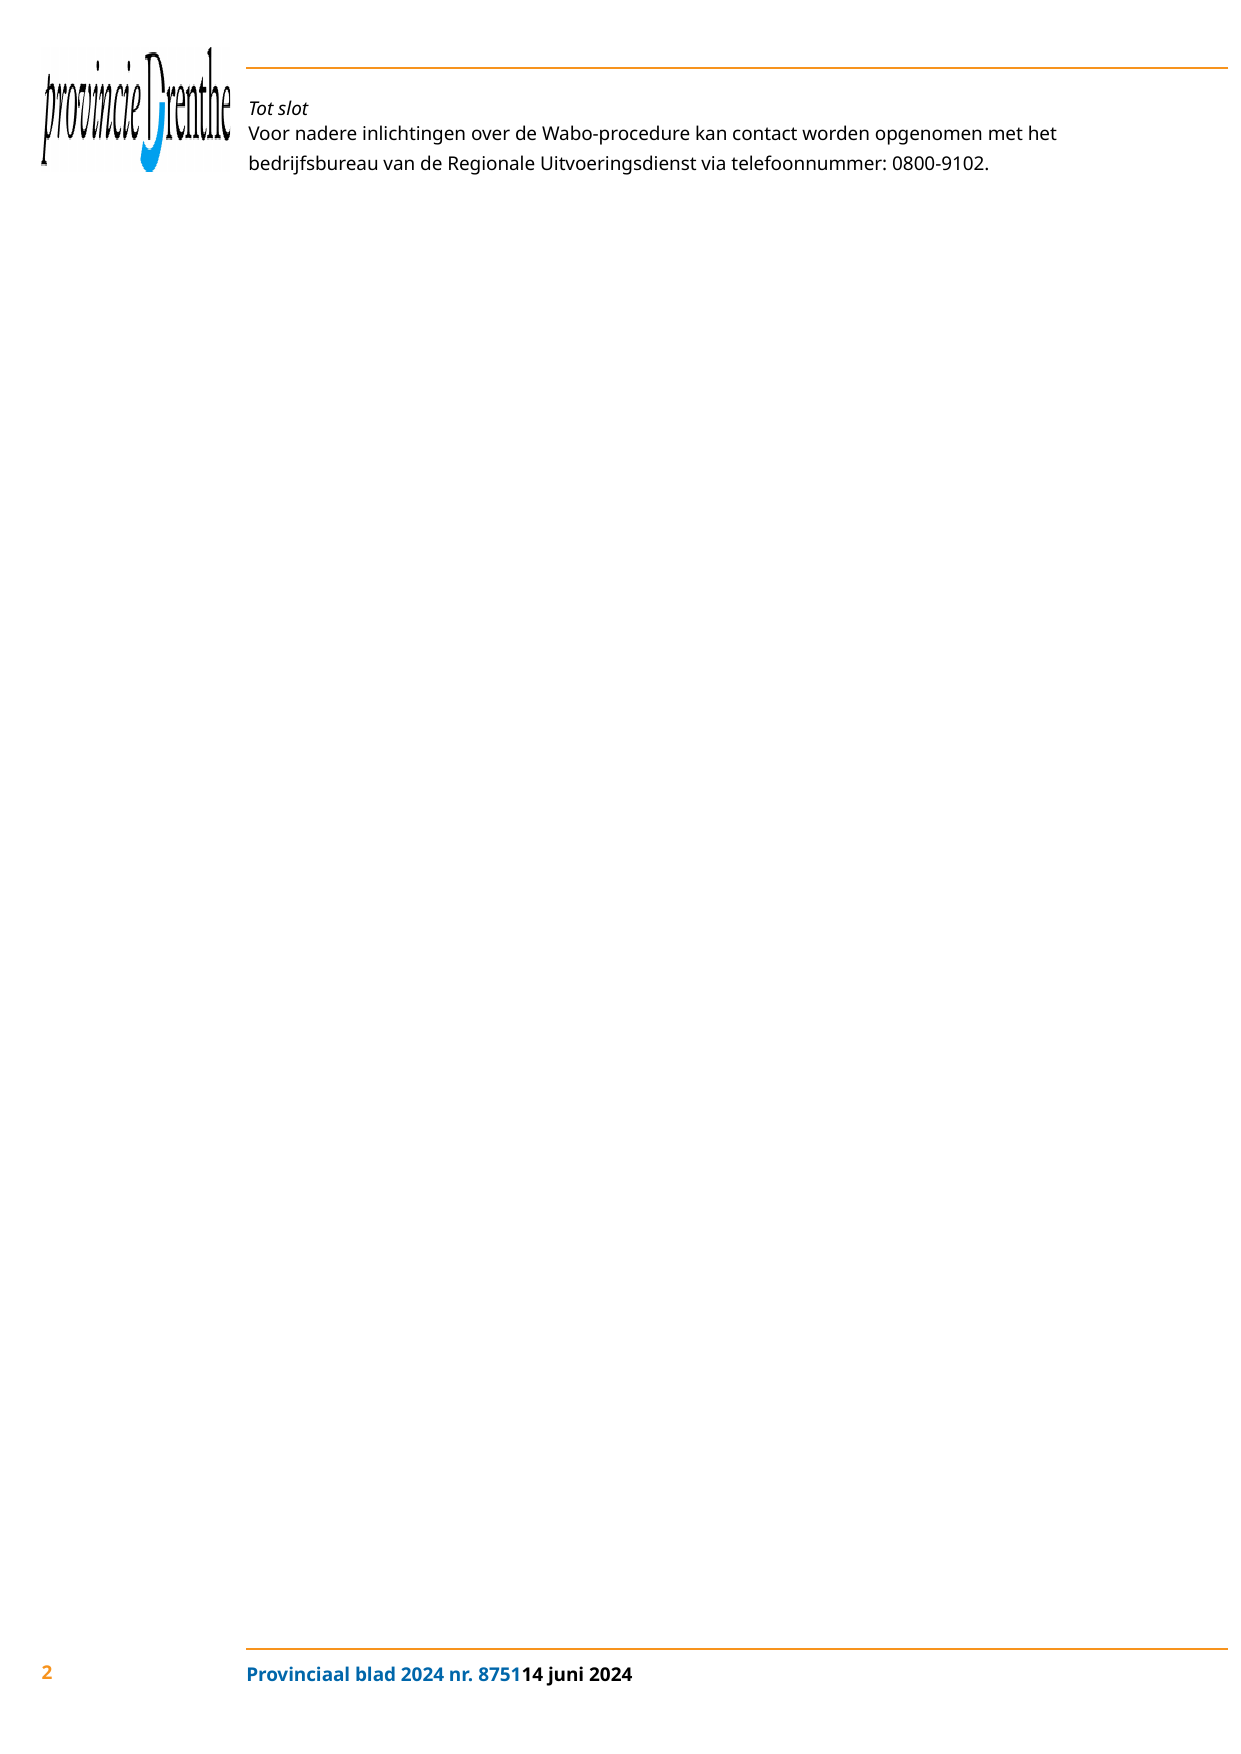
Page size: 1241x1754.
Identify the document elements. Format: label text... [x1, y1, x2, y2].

text Voor nadere inlichtingen over de Wabo-procedure kan contact worden opgenomen met het bedrijfsbureau van de Regionale Uitvoeringsdienst via telefoonnummer: 0800-9102. [248, 121, 1152, 176]
text Tot slot [248, 95, 1152, 121]
picture [41, 47, 231, 172]
